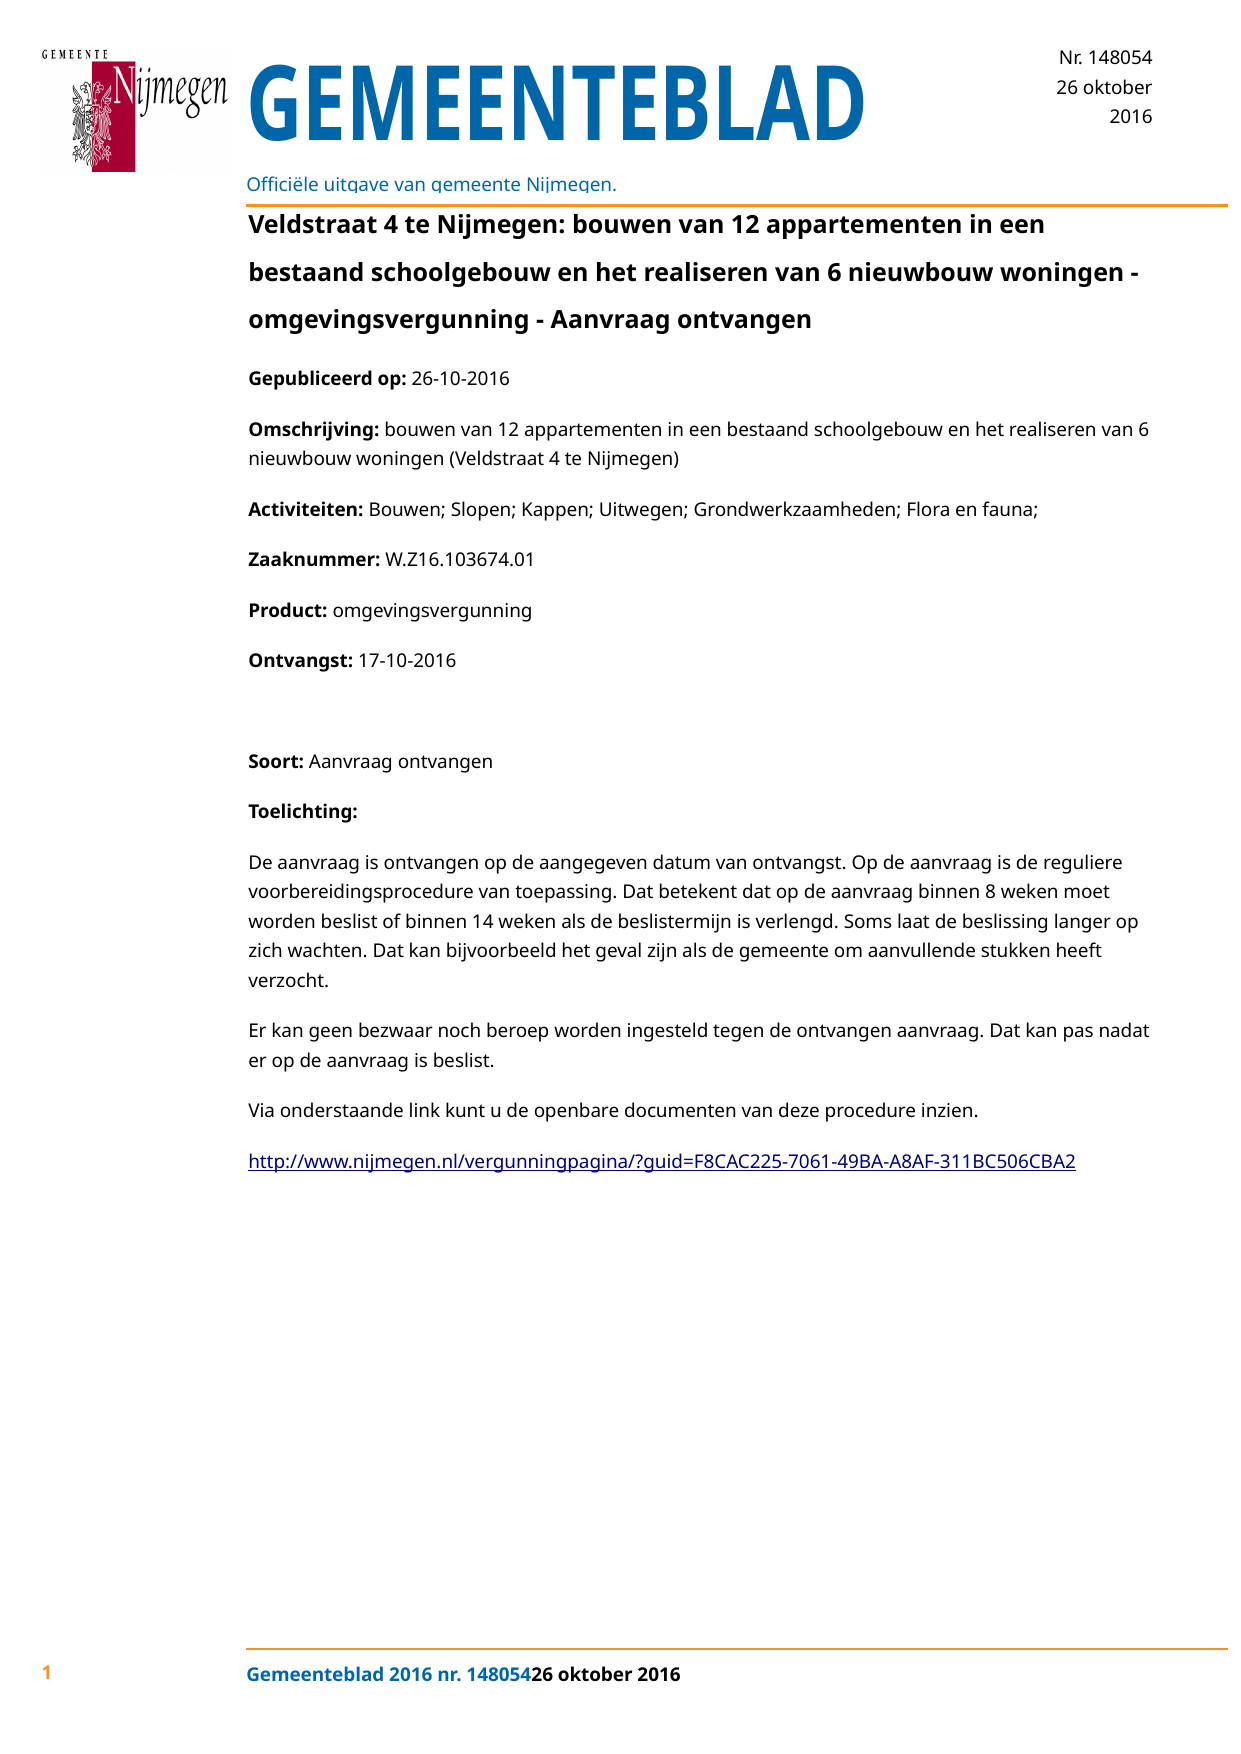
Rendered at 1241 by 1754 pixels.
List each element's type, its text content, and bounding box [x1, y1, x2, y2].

text Veldstraat 4 te Nijmegen: bouwen van 12 appartementen in een bestaand schoolgebouw en het realiseren van 6 nieuwbouw woningen - omgevingsvergunning - Aanvraag ontvangen [248, 207, 1152, 336]
text De aanvraag is ontvangen op de aangegeven datum van ontvangst. Op de aanvraag is de reguliere voorbereidingsprocedure van toepassing. Dat betekent dat op de aanvraag binnen 8 weken moet worden beslist of binnen 14 weken als de beslistermijn is verlengd. Soms laat de beslissing langer op zich wachten. Dat kan bijvoorbeeld het geval zijn als de gemeente om aanvullende stukken heeft verzocht. [248, 849, 1152, 993]
text http://www.nijmegen.nl/vergunningpagina/?guid=F8CAC225-7061-49BA-A8AF-311BC506CBA2 [248, 1148, 1152, 1174]
text Er kan geen bezwaar noch beroep worden ingesteld tegen de ontvangen aanvraag. Dat kan pas nadat er op de aanvraag is beslist. [248, 1018, 1152, 1073]
text Soort: Aanvraag ontvangen [248, 748, 1152, 774]
text Zaaknummer: W.Z16.103674.01 [248, 546, 1152, 572]
text Via onderstaande link kunt u de openbare documenten van deze procedure inzien. [248, 1098, 1152, 1123]
text Ontvangst: 17-10-2016 [248, 647, 1152, 673]
text Toelichting: [248, 798, 1152, 824]
text Gepubliceerd op: 26-10-2016 [248, 366, 1152, 391]
text Activiteiten: Bouwen; Slopen; Kappen; Uitwegen; Grondwerkzaamheden; Flora en fauna; [248, 496, 1152, 522]
picture [41, 47, 231, 172]
text Product: omgevingsvergunning [248, 597, 1152, 622]
text Omschrijving: bouwen van 12 appartementen in een bestaand schoolgebouw en het realiseren van 6 nieuwbouw woningen (Veldstraat 4 te Nijmegen) [248, 416, 1152, 471]
